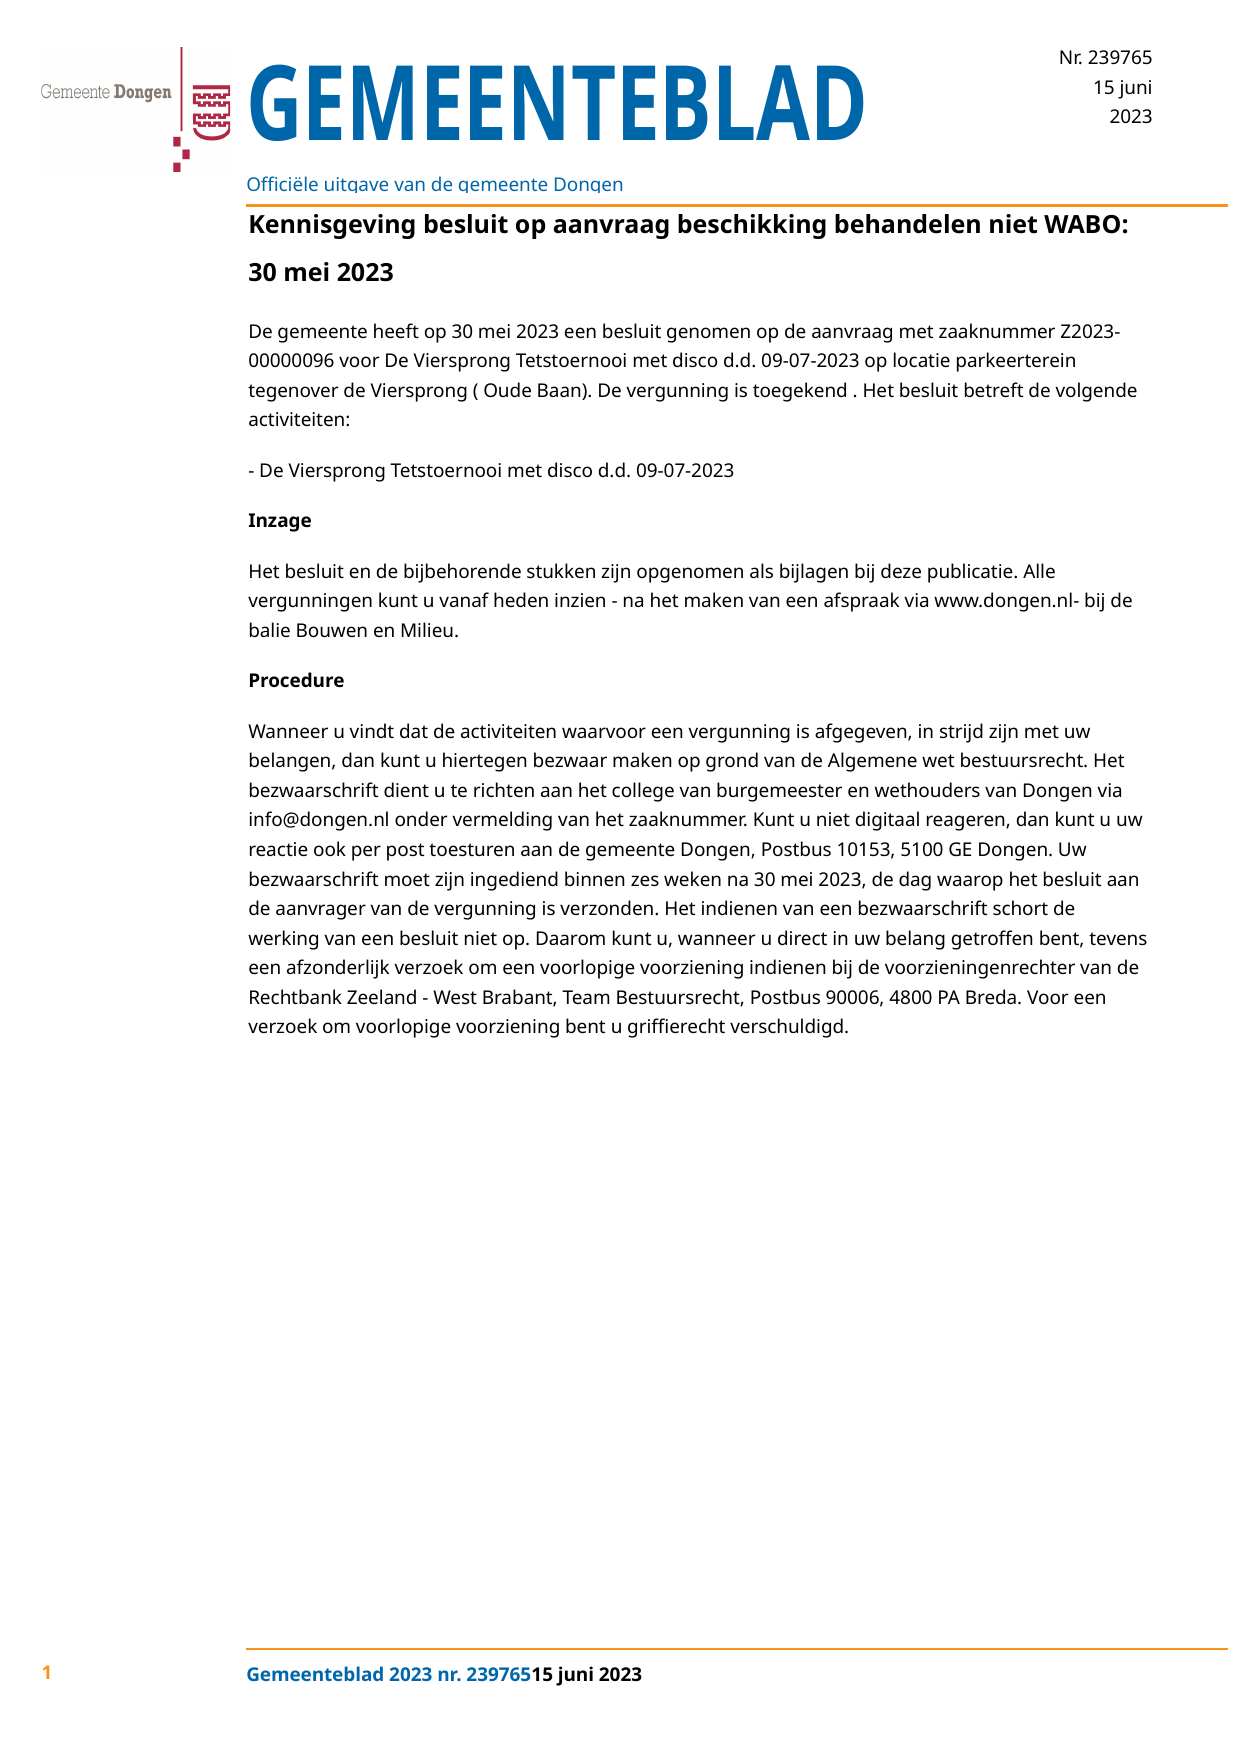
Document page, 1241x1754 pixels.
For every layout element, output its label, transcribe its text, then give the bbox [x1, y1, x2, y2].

picture [41, 47, 231, 172]
text Wanneer u vindt dat de activiteiten waarvoor een vergunning is afgegeven, in strijd zijn met uw belangen, dan kunt u hiertegen bezwaar maken op grond van de Algemene wet bestuursrecht. Het bezwaarschrift dient u te richten aan het college van burgemeester en wethouders van Dongen via info@dongen.nl onder vermelding van het zaaknummer. Kunt u niet digitaal reageren, dan kunt u uw reactie ook per post toesturen aan de gemeente Dongen, Postbus 10153, 5100 GE Dongen. Uw bezwaarschrift moet zijn ingediend binnen zes weken na 30 mei 2023, de dag waarop het besluit aan de aanvrager van de vergunning is verzonden. Het indienen van een bezwaarschrift schort de werking van een besluit niet op. Daarom kunt u, wanneer u direct in uw belang getroffen bent, tevens een afzonderlijk verzoek om een voorlopige voorziening indienen bij de voorzieningenrechter van de Rechtbank Zeeland - West Brabant, Team Bestuursrecht, Postbus 90006, 4800 PA Breda. Voor een verzoek om voorlopige voorziening bent u griffierecht verschuldigd. [248, 718, 1152, 1039]
text Inzage [248, 507, 1152, 533]
text - De Viersprong Tetstoernooi met disco d.d. 09-07-2023 [248, 457, 1152, 483]
text Het besluit en de bijbehorende stukken zijn opgenomen als bijlagen bij deze publicatie. Alle vergunningen kunt u vanaf heden inzien - na het maken van een afspraak via www.dongen.nl- bij de balie Bouwen en Milieu. [248, 558, 1152, 643]
text Kennisgeving besluit op aanvraag beschikking behandelen niet WABO: 30 mei 2023 [248, 207, 1152, 288]
text De gemeente heeft op 30 mei 2023 een besluit genomen op de aanvraag met zaaknummer Z2023-00000096 voor De Viersprong Tetstoernooi met disco d.d. 09-07-2023 op locatie parkeerterein tegenover de Viersprong ( Oude Baan). De vergunning is toegekend . Het besluit betreft de volgende activiteiten: [248, 318, 1152, 432]
text Procedure [248, 667, 1152, 693]
